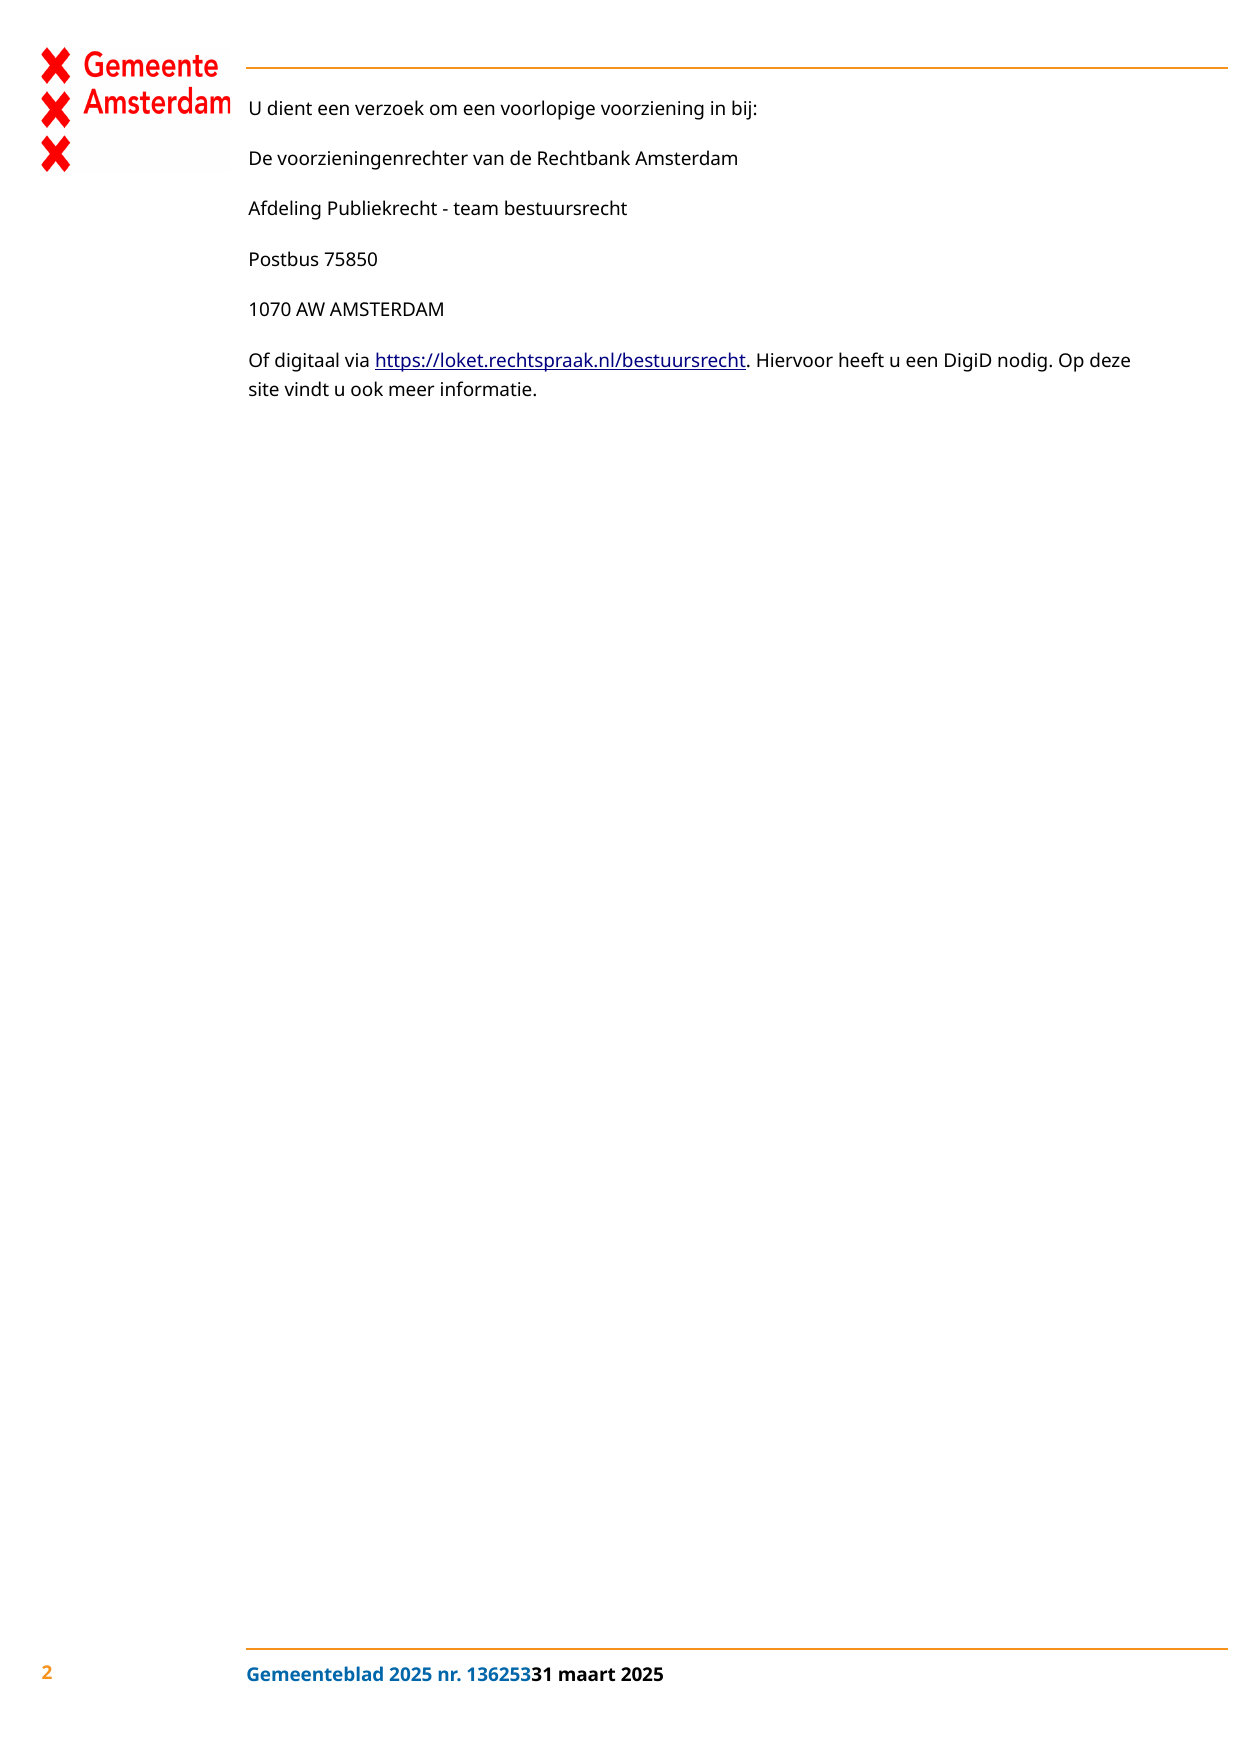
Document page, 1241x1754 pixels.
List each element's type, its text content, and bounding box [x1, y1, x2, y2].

text Afdeling Publiekrecht - team bestuursrecht [248, 196, 1152, 221]
text Postbus 75850 [248, 246, 1152, 272]
text U dient een verzoek om een voorlopige voorziening in bij: [248, 95, 1152, 121]
picture [41, 47, 231, 172]
text Of digitaal via https://loket.rechtspraak.nl/bestuursrecht. Hiervoor heeft u een DigiD nodig. Op deze site vindt u ook meer informatie. [248, 347, 1152, 402]
text De voorzieningenrechter van de Rechtbank Amsterdam [248, 145, 1152, 171]
text 1070 AW AMSTERDAM [248, 296, 1152, 322]
